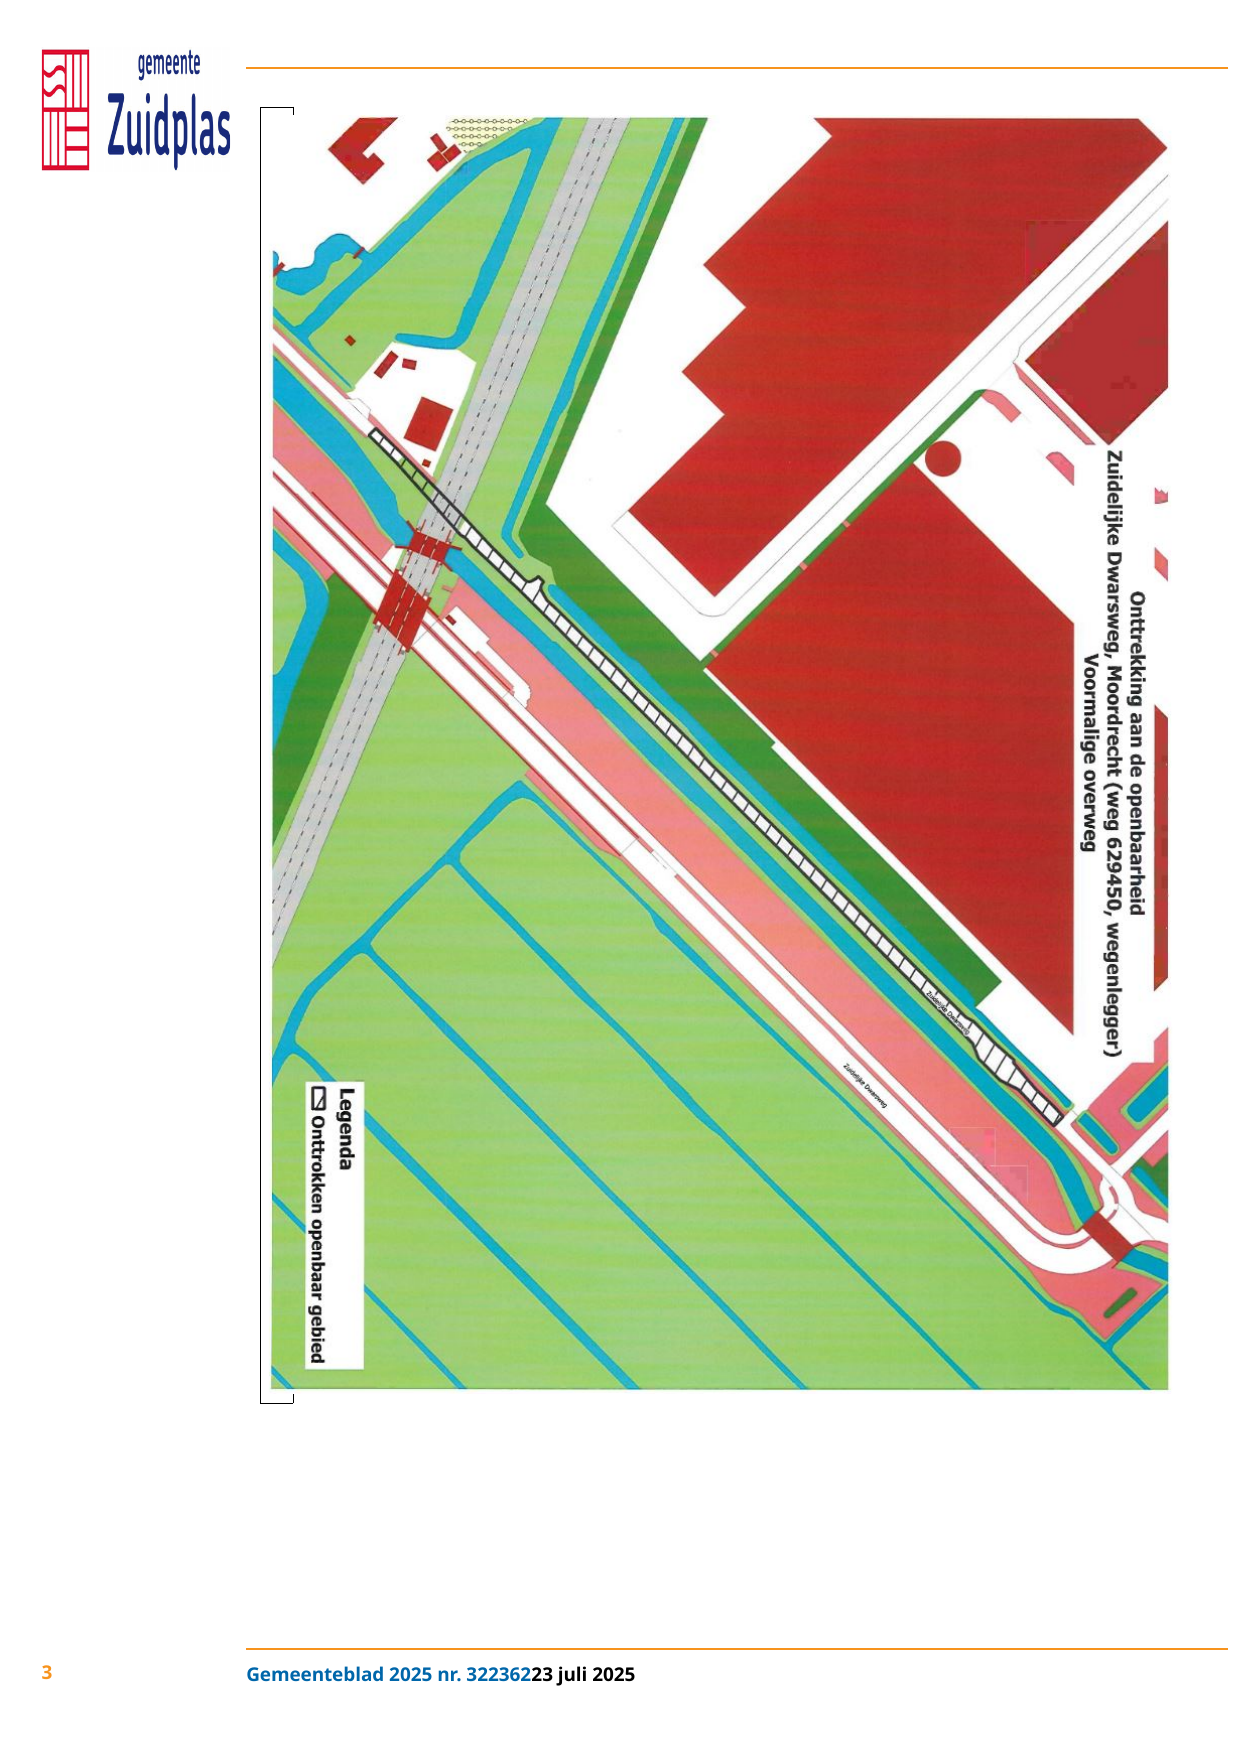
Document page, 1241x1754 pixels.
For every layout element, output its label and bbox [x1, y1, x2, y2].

picture [268, 115, 1173, 1394]
picture [41, 47, 231, 172]
